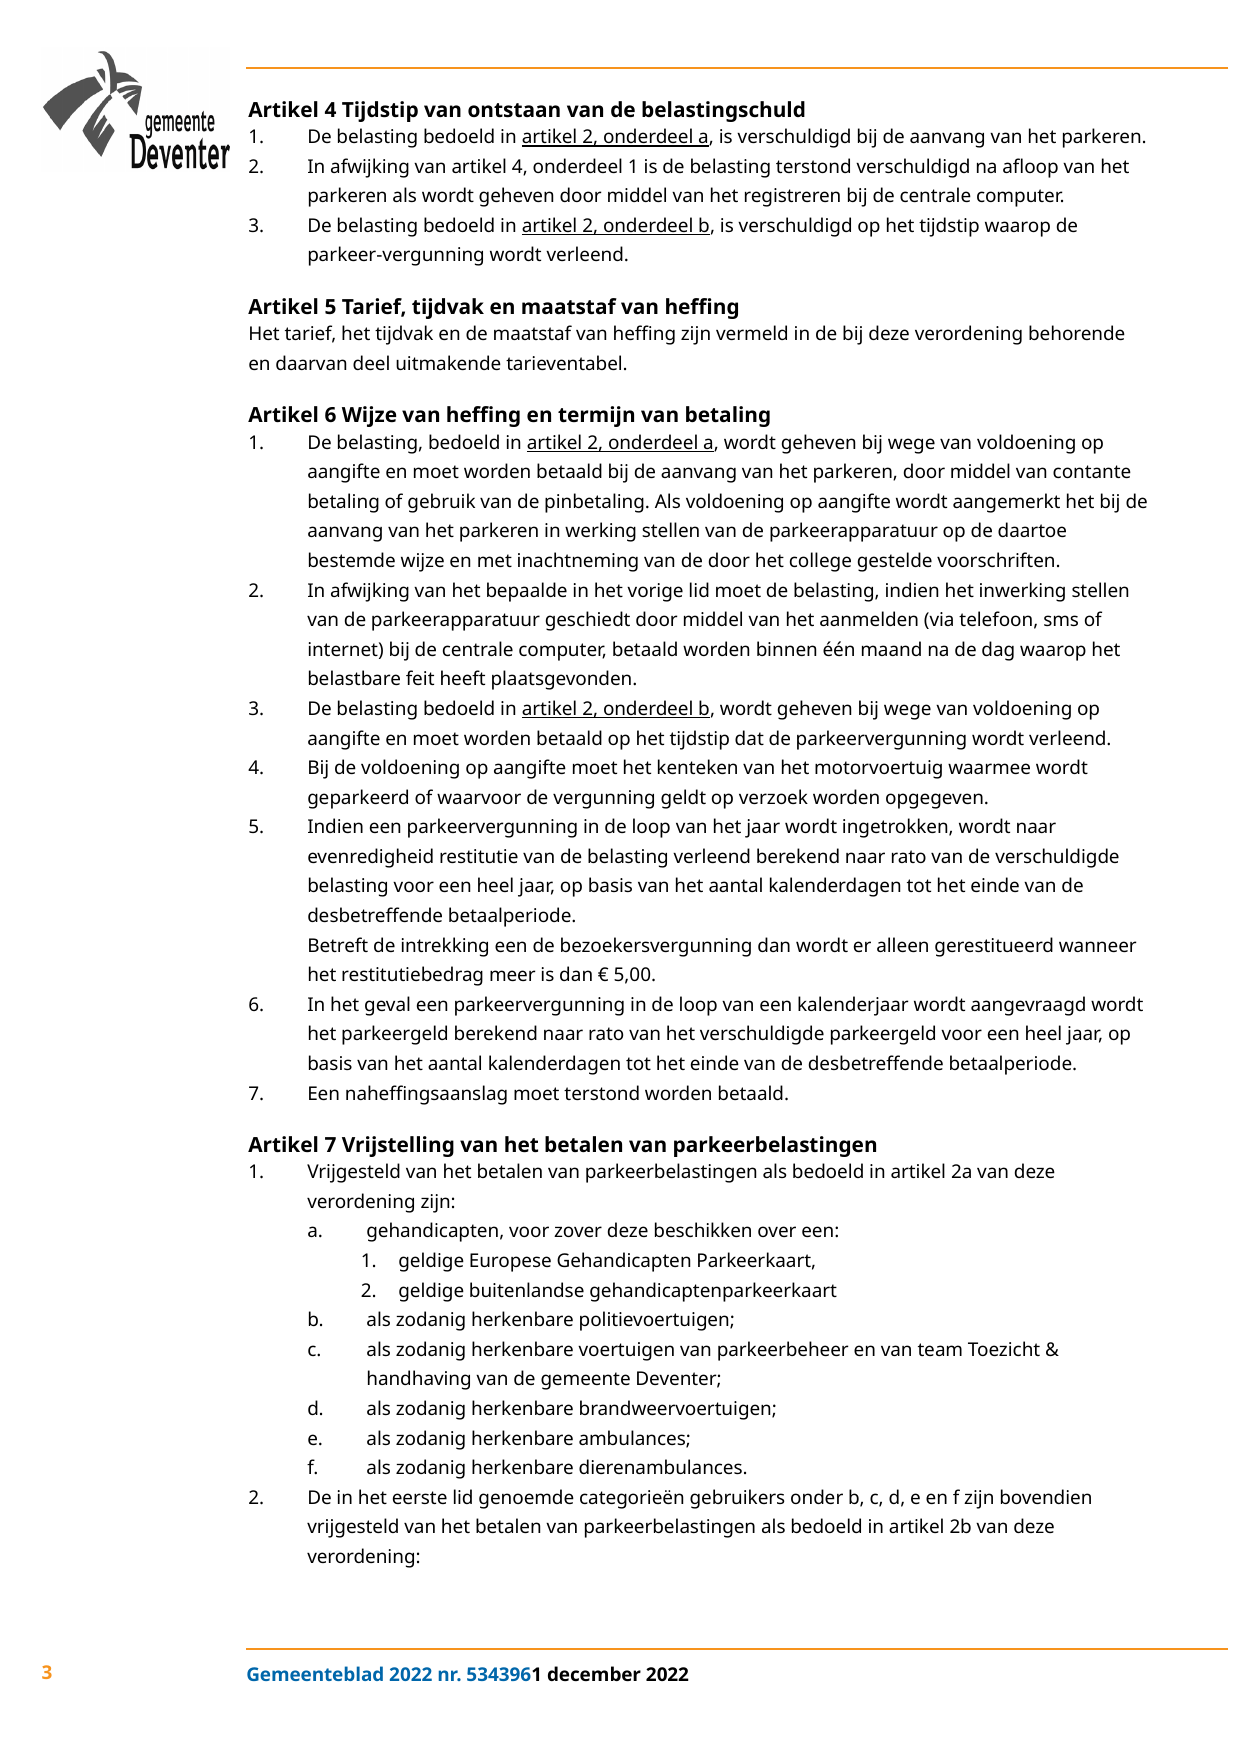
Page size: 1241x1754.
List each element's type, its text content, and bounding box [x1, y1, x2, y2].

list Bij de voldoening op aangifte moet het kenteken van het motorvoertuig waarmee wordt geparkeerd of waarvoor de vergunning geldt op verzoek worden opgegeven. [248, 754, 1152, 809]
picture [41, 47, 231, 172]
list Betreft de intrekking een de bezoekersvergunning dan wordt er alleen gerestitueerd wanneer het restitutiebedrag meer is dan € 5,00. [248, 932, 1152, 987]
list Vrijgesteld van het betalen van parkeerbelastingen als bedoeld in artikel 2a van deze verordening zijn: [248, 1158, 1152, 1214]
text Artikel 5 Tarief, tijdvak en maatstaf van heffing [248, 292, 1152, 320]
list als zodanig herkenbare ambulances; [307, 1425, 1152, 1451]
list als zodanig herkenbare dierenambulances. [307, 1454, 1152, 1480]
list als zodanig herkenbare voertuigen van parkeerbeheer en van team Toezicht & handhaving van de gemeente Deventer; [307, 1336, 1152, 1391]
list De belasting bedoeld in artikel 2, onderdeel b, wordt geheven bij wege van voldoening op aangifte en moet worden betaald op het tijdstip dat de parkeervergunning wordt verleend. [248, 695, 1152, 750]
list In het geval een parkeervergunning in de loop van een kalenderjaar wordt aangevraagd wordt het parkeergeld berekend naar rato van het verschuldigde parkeergeld voor een heel jaar, op basis van het aantal kalenderdagen tot het einde van de desbetreffende betaalperiode. [248, 991, 1152, 1076]
text Artikel 6 Wijze van heffing en termijn van betaling [248, 400, 1152, 429]
list Een naheffingsaanslag moet terstond worden betaald. [248, 1080, 1152, 1105]
list De belasting bedoeld in artikel 2, onderdeel b, is verschuldigd op het tijdstip waarop de parkeer-vergunning wordt verleend. [248, 212, 1152, 267]
list In afwijking van het bepaalde in het vorige lid moet de belasting, indien het inwerking stellen van de parkeerapparatuur geschiedt door middel van het aanmelden (via telefoon, sms of internet) bij de centrale computer, betaald worden binnen één maand na de dag waarop het belastbare feit heeft plaatsgevonden. [248, 577, 1152, 691]
list Indien een parkeervergunning in de loop van het jaar wordt ingetrokken, wordt naar evenredigheid restitutie van de belasting verleend berekend naar rato van de verschuldigde belasting voor een heel jaar, op basis van het aantal kalenderdagen tot het einde van de desbetreffende betaalperiode. [248, 813, 1152, 928]
text Artikel 4 Tijdstip van ontstaan van de belastingschuld [248, 95, 1152, 123]
list als zodanig herkenbare politievoertuigen; [307, 1306, 1152, 1332]
list De belasting bedoeld in artikel 2, onderdeel a, is verschuldigd bij de aanvang van het parkeren. [248, 123, 1152, 149]
text Artikel 7 Vrijstelling van het betalen van parkeerbelastingen [248, 1130, 1152, 1158]
list gehandicapten, voor zover deze beschikken over een: [307, 1218, 1152, 1243]
list geldige buitenlandse gehandicaptenparkeerkaart [361, 1277, 1152, 1303]
list De in het eerste lid genoemde categorieën gebruikers onder b, c, d, e en f zijn bovendien vrijgesteld van het betalen van parkeerbelastingen als bedoeld in artikel 2b van deze verordening: [248, 1484, 1152, 1569]
list geldige Europese Gehandicapten Parkeerkaart, [361, 1247, 1152, 1273]
list In afwijking van artikel 4, onderdeel 1 is de belasting terstond verschuldigd na afloop van het parkeren als wordt geheven door middel van het registreren bij de centrale computer. [248, 153, 1152, 208]
list als zodanig herkenbare brandweervoertuigen; [307, 1395, 1152, 1421]
text Het tarief, het tijdvak en de maatstaf van heffing zijn vermeld in de bij deze verordening behorende en daarvan deel uitmakende tarieventabel. [248, 320, 1152, 376]
list De belasting, bedoeld in artikel 2, onderdeel a, wordt geheven bij wege van voldoening op aangifte en moet worden betaald bij de aanvang van het parkeren, door middel van contante betaling of gebruik van de pinbetaling. Als voldoening op aangifte wordt aangemerkt het bij de aanvang van het parkeren in werking stellen van de parkeerapparatuur op de daartoe bestemde wijze en met inachtneming van de door het college gestelde voorschriften. [248, 429, 1152, 573]
